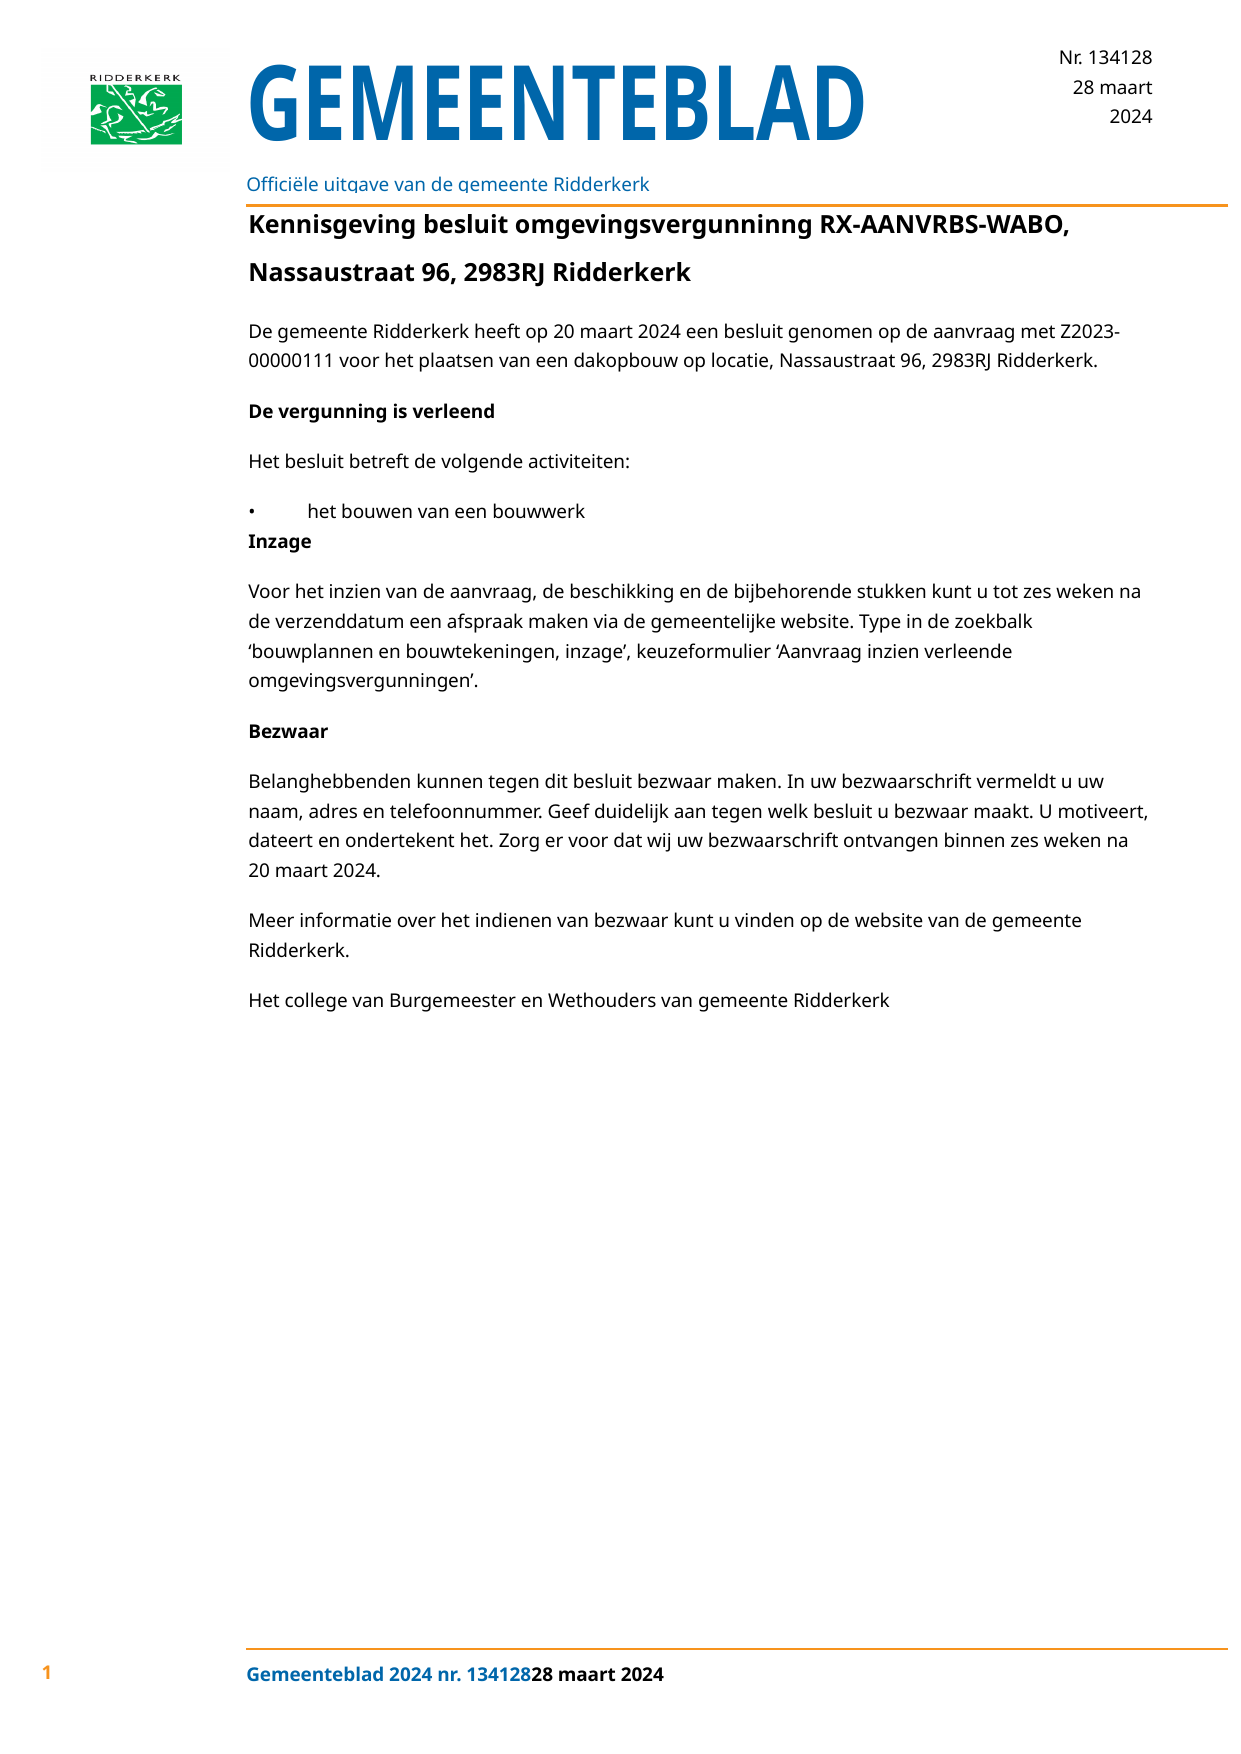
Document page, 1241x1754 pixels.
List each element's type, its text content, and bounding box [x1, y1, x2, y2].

text Kennisgeving besluit omgevingsvergunninng RX-AANVRBS-WABO, Nassaustraat 96, 2983RJ Ridderkerk [248, 207, 1152, 288]
text Bezwaar [248, 718, 1152, 744]
text De gemeente Ridderkerk heeft op 20 maart 2024 een besluit genomen op de aanvraag met Z2023-00000111 voor het plaatsen van een dakopbouw op locatie, Nassaustraat 96, 2983RJ Ridderkerk. [248, 318, 1152, 373]
text Het besluit betreft de volgende activiteiten: [248, 448, 1152, 474]
text Inzage [248, 528, 1152, 554]
picture [41, 47, 231, 172]
text Voor het inzien van de aanvraag, de beschikking en de bijbehorende stukken kunt u tot zes weken na de verzenddatum een afspraak maken via de gemeentelijke website. Type in de zoekbalk ‘bouwplannen en bouwtekeningen, inzage’, keuzeformulier ‘Aanvraag inzien verleende omgevingsvergunningen’. [248, 579, 1152, 693]
text Het college van Burgemeester en Wethouders van gemeente Ridderkerk [248, 987, 1152, 1013]
text Meer informatie over het indienen van bezwaar kunt u vinden op de website van de gemeente Ridderkerk. [248, 907, 1152, 963]
text Belanghebbenden kunnen tegen dit besluit bezwaar maken. In uw bezwaarschrift vermeldt u uw naam, adres en telefoonnummer. Geef duidelijk aan tegen welk besluit u bezwaar maakt. U motiveert, dateert en ondertekent het. Zorg er voor dat wij uw bezwaarschrift ontvangen binnen zes weken na 20 maart 2024. [248, 768, 1152, 883]
list het bouwen van een bouwwerk [248, 499, 1152, 524]
text De vergunning is verleend [248, 398, 1152, 424]
